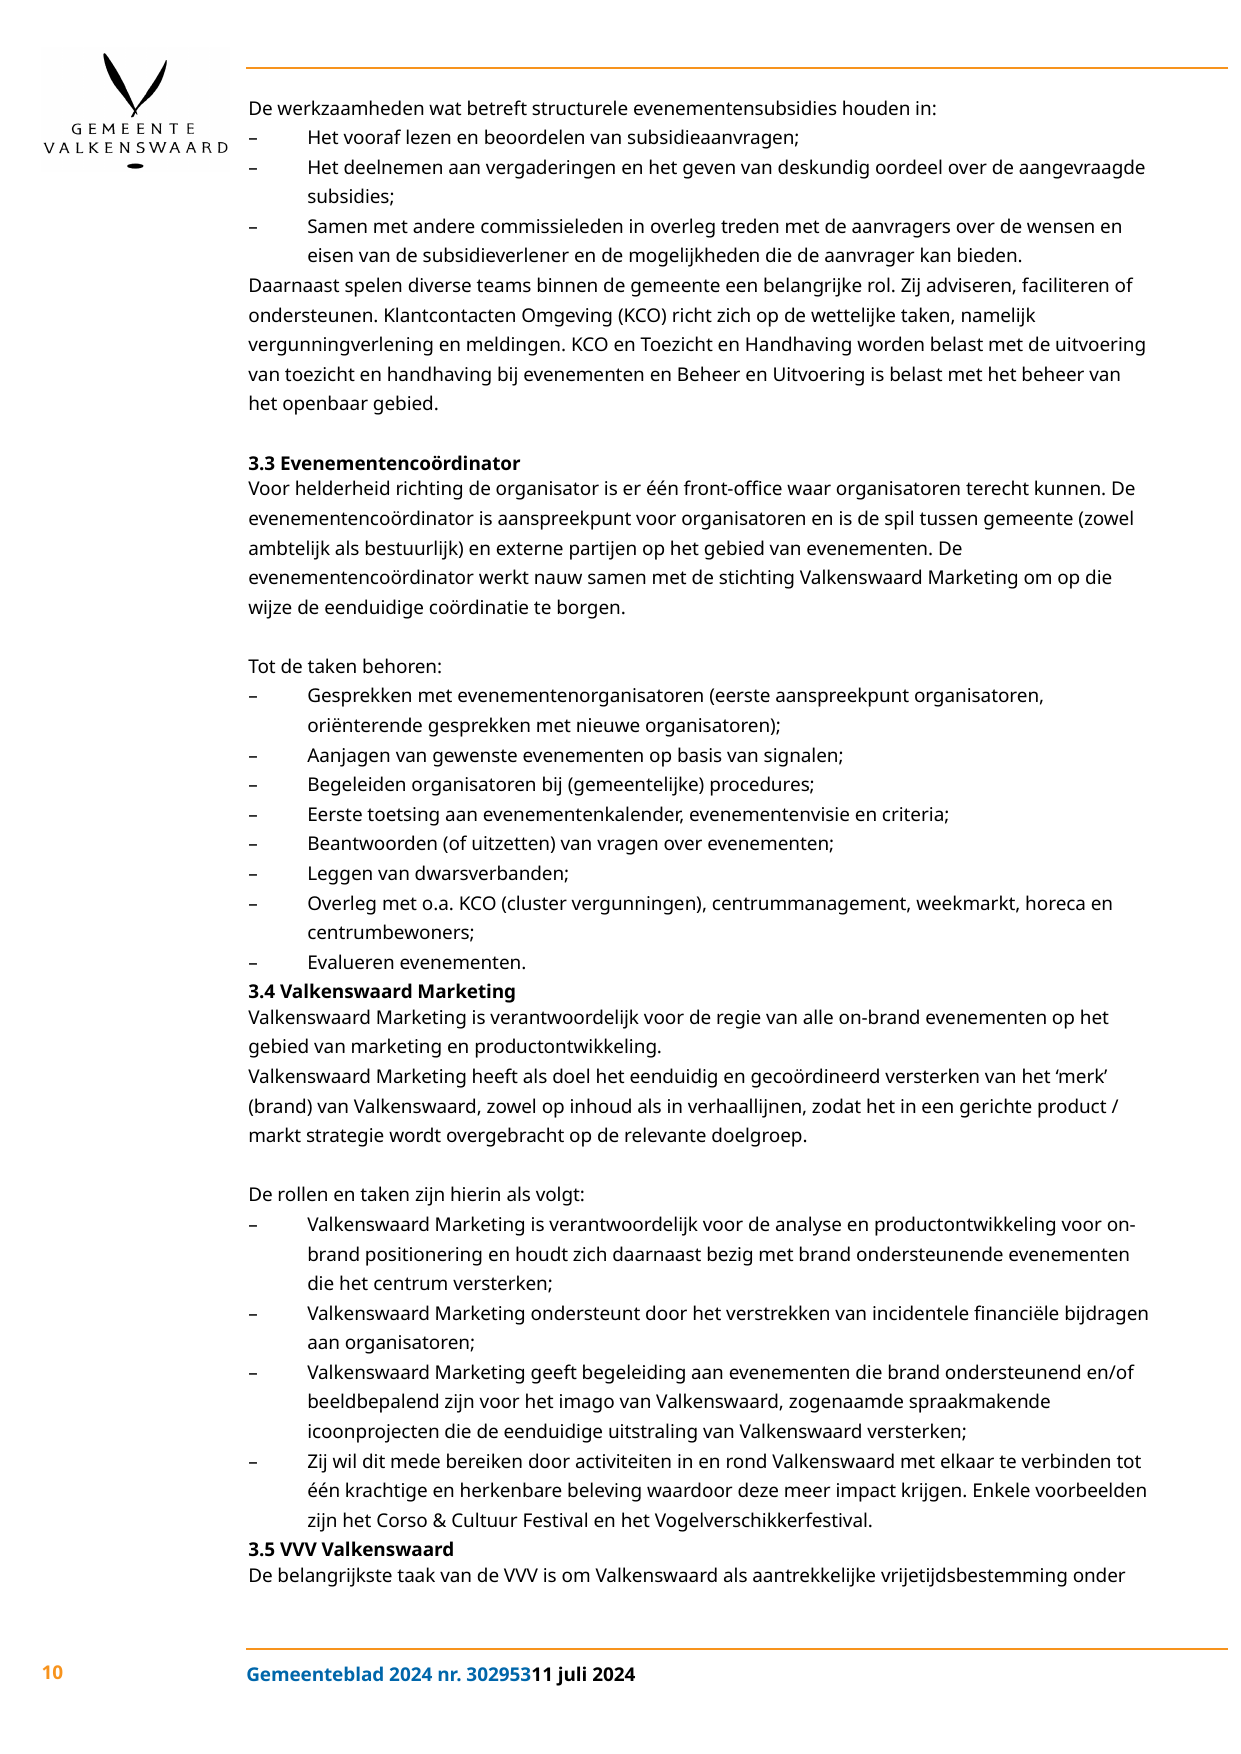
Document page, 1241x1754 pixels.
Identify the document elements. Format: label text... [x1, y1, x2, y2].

list Het deelnemen aan vergaderingen en het geven van deskundig oordeel over de aangevraagde subsidies; [248, 154, 1152, 209]
text De werkzaamheden wat betreft structurele evenementensubsidies houden in: [248, 95, 1152, 121]
list Valkenswaard Marketing is verantwoordelijk voor de analyse en productontwikkeling voor on-brand positionering en houdt zich daarnaast bezig met brand ondersteunende evenementen die het centrum versterken; [248, 1211, 1152, 1296]
list Leggen van dwarsverbanden; [248, 860, 1152, 886]
list Het vooraf lezen en beoordelen van subsidieaanvragen; [248, 124, 1152, 150]
list Beantwoorden (of uitzetten) van vragen over evenementen; [248, 831, 1152, 856]
text 3.3 Evenementencoördinator [248, 450, 1152, 476]
text 3.5 VVV Valkenswaard [248, 1537, 1152, 1562]
text Tot de taken behoren: [248, 653, 1152, 679]
list Valkenswaard Marketing ondersteunt door het verstrekken van incidentele financiële bijdragen aan organisatoren; [248, 1300, 1152, 1355]
list Overleg met o.a. KCO (cluster vergunningen), centrummanagement, weekmarkt, horeca en centrumbewoners; [248, 890, 1152, 945]
list Valkenswaard Marketing geeft begeleiding aan evenementen die brand ondersteunend en/of beeldbepalend zijn voor het imago van Valkenswaard, zogenaamde spraakmakende icoonprojecten die de eenduidige uitstraling van Valkenswaard versterken; [248, 1359, 1152, 1444]
text Daarnaast spelen diverse teams binnen de gemeente een belangrijke rol. Zij adviseren, faciliteren of ondersteunen. Klantcontacten Omgeving (KCO) richt zich op de wettelijke taken, namelijk vergunningverlening en meldingen. KCO en Toezicht en Handhaving worden belast met de uitvoering van toezicht en handhaving bij evenementen en Beheer en Uitvoering is belast met het beheer van het openbaar gebied. [248, 272, 1152, 416]
text Valkenswaard Marketing is verantwoordelijk voor de regie van alle on-brand evenementen op het gebied van marketing en productontwikkeling. [248, 1004, 1152, 1059]
text De rollen en taken zijn hierin als volgt: [248, 1182, 1152, 1207]
text 3.4 Valkenswaard Marketing [248, 978, 1152, 1004]
picture [41, 47, 231, 172]
list Zij wil dit mede bereiken door activiteiten in en rond Valkenswaard met elkaar te verbinden tot één krachtige en herkenbare beleving waardoor deze meer impact krijgen. Enkele voorbeelden zijn het Corso & Cultuur Festival en het Vogelverschikkerfestival. [248, 1448, 1152, 1533]
list Begeleiden organisatoren bij (gemeentelijke) procedures; [248, 771, 1152, 797]
text Valkenswaard Marketing heeft als doel het eenduidig en gecoördineerd versterken van het ‘merk’ (brand) van Valkenswaard, zowel op inhoud als in verhaallijnen, zodat het in een gerichte product / markt strategie wordt overgebracht op de relevante doelgroep. [248, 1063, 1152, 1148]
list Gesprekken met evenementenorganisatoren (eerste aanspreekpunt organisatoren, oriënterende gesprekken met nieuwe organisatoren); [248, 683, 1152, 738]
list Eerste toetsing aan evenementenkalender, evenementenvisie en criteria; [248, 801, 1152, 827]
list Samen met andere commissieleden in overleg treden met de aanvragers over de wensen en eisen van de subsidieverlener en de mogelijkheden die de aanvrager kan bieden. [248, 213, 1152, 268]
text De belangrijkste taak van de VVV is om Valkenswaard als aantrekkelijke vrijetijdsbestemming onder [248, 1562, 1152, 1588]
list Aanjagen van gewenste evenementen op basis van signalen; [248, 742, 1152, 767]
list Evalueren evenementen. [248, 949, 1152, 974]
text Voor helderheid richting de organisator is er één front-office waar organisatoren terecht kunnen. De evenementencoördinator is aanspreekpunt voor organisatoren en is de spil tussen gemeente (zowel ambtelijk als bestuurlijk) en externe partijen op het gebied van evenementen. De evenementencoördinator werkt nauw samen met de stichting Valkenswaard Marketing om op die wijze de eenduidige coördinatie te borgen. [248, 476, 1152, 619]
